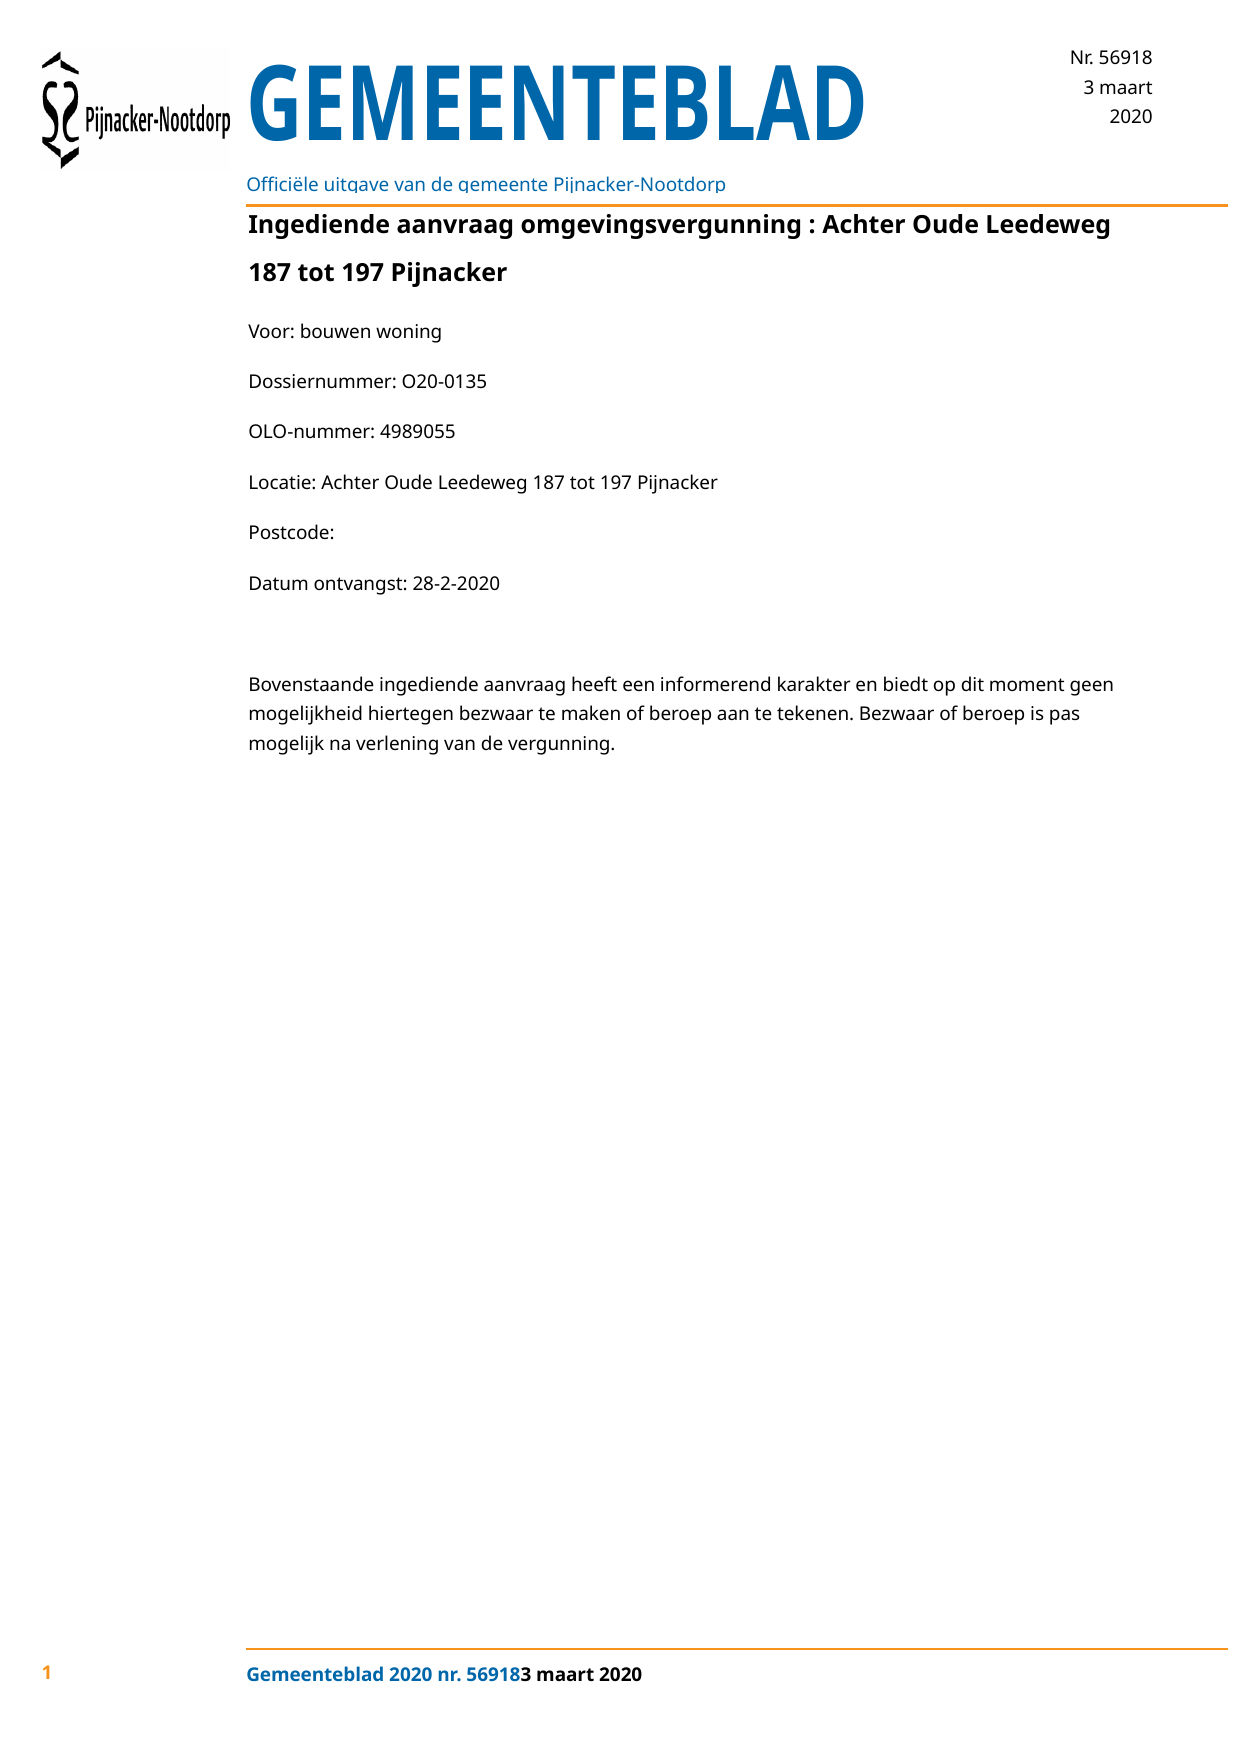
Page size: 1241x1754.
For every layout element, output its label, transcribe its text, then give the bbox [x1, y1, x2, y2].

text Dossiernummer: O20-0135 [248, 368, 1152, 394]
text Bovenstaande ingediende aanvraag heeft een informerend karakter en biedt op dit moment geen mogelijkheid hiertegen bezwaar te maken of beroep aan te tekenen. Bezwaar of beroep is pas mogelijk na verlening van de vergunning. [248, 671, 1152, 756]
picture [41, 47, 231, 172]
text Voor: bouwen woning [248, 318, 1152, 344]
text Datum ontvangst: 28-2-2020 [248, 570, 1152, 596]
text Ingediende aanvraag omgevingsvergunning : Achter Oude Leedeweg 187 tot 197 Pijnacker [248, 207, 1152, 288]
text OLO-nummer: 4989055 [248, 419, 1152, 444]
text Postcode: [248, 519, 1152, 545]
text Locatie: Achter Oude Leedeweg 187 tot 197 Pijnacker [248, 469, 1152, 495]
